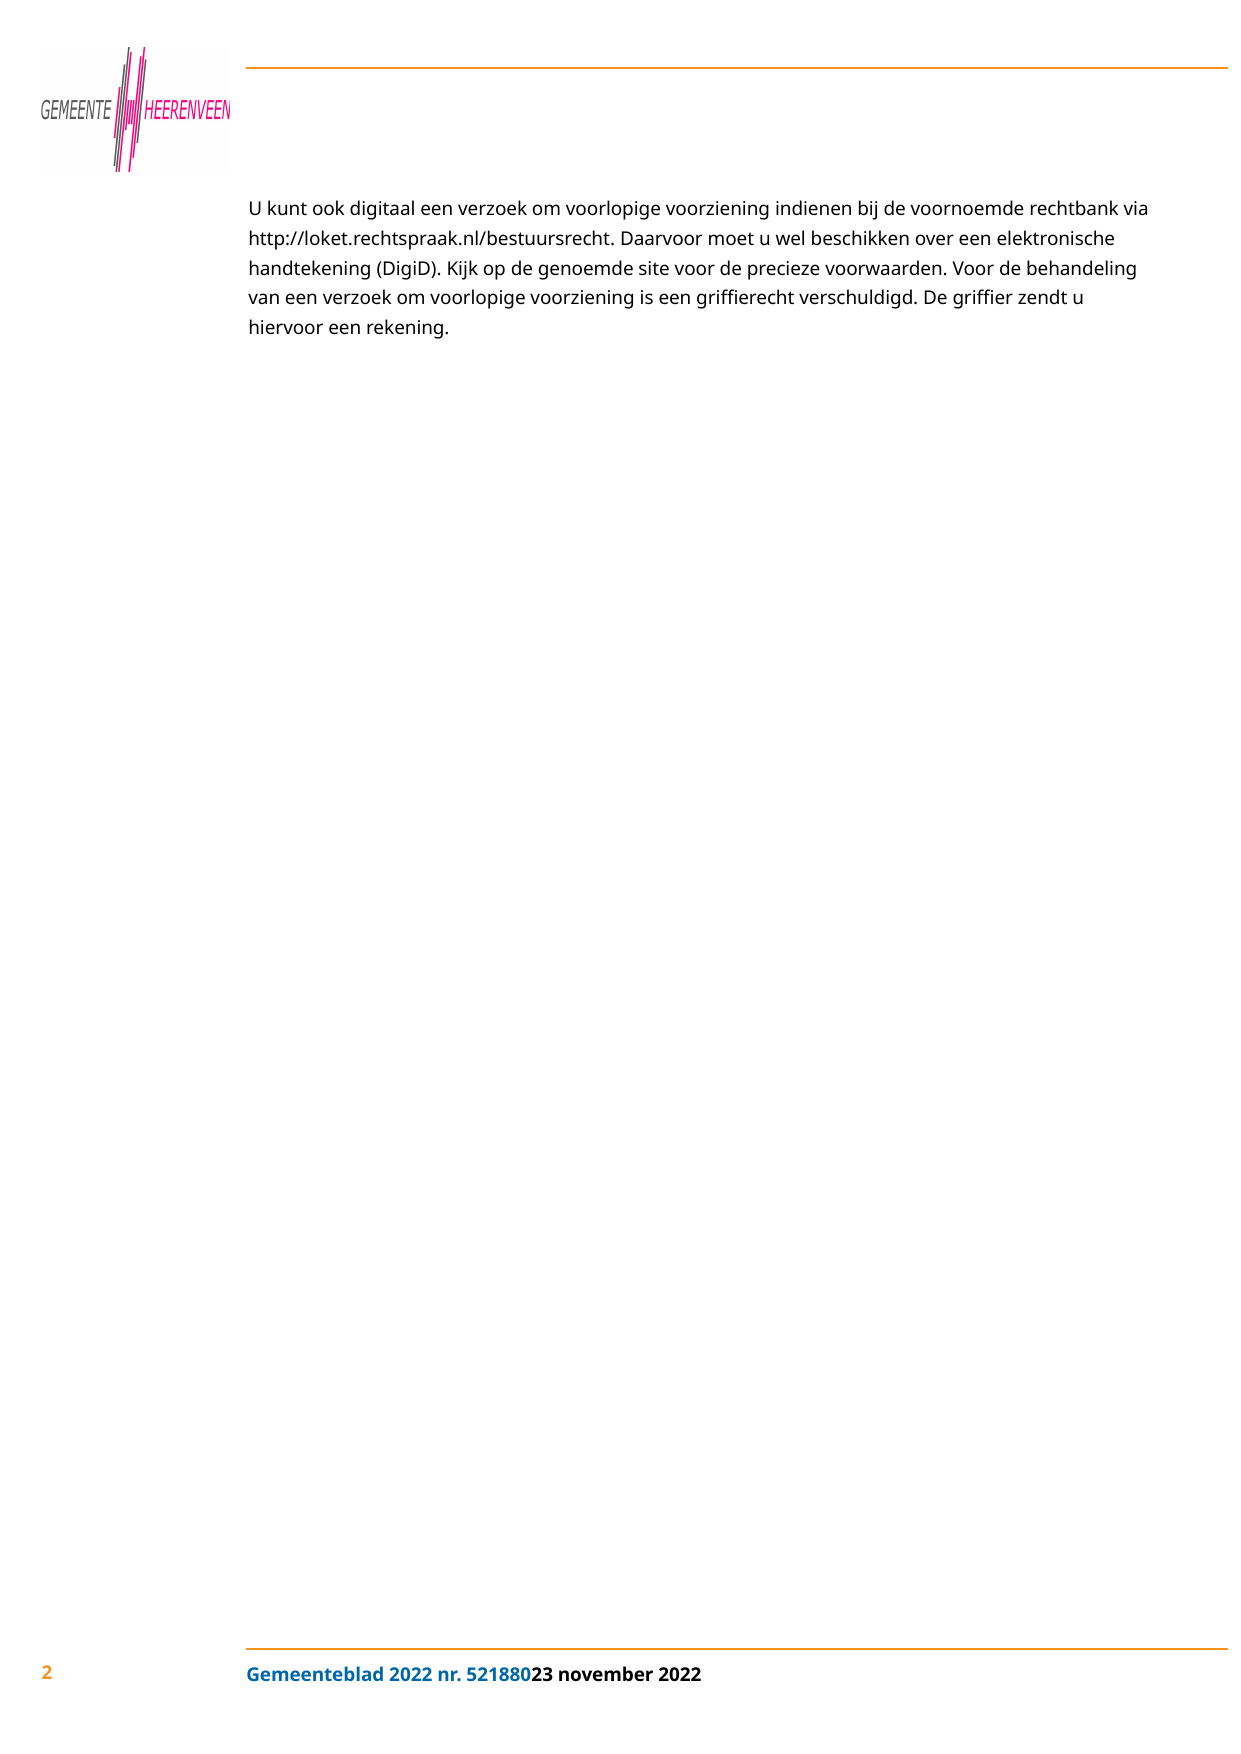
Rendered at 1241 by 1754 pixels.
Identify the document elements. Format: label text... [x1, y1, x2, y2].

text U kunt ook digitaal een verzoek om voorlopige voorziening indienen bij de voornoemde rechtbank via http://loket.rechtspraak.nl/bestuursrecht. Daarvoor moet u wel beschikken over een elektronische handtekening (DigiD). Kijk op de genoemde site voor de precieze voorwaarden. Voor de behandeling van een verzoek om voorlopige voorziening is een griffierecht verschuldigd. De griffier zendt u hiervoor een rekening. [248, 196, 1152, 340]
picture [41, 47, 231, 172]
